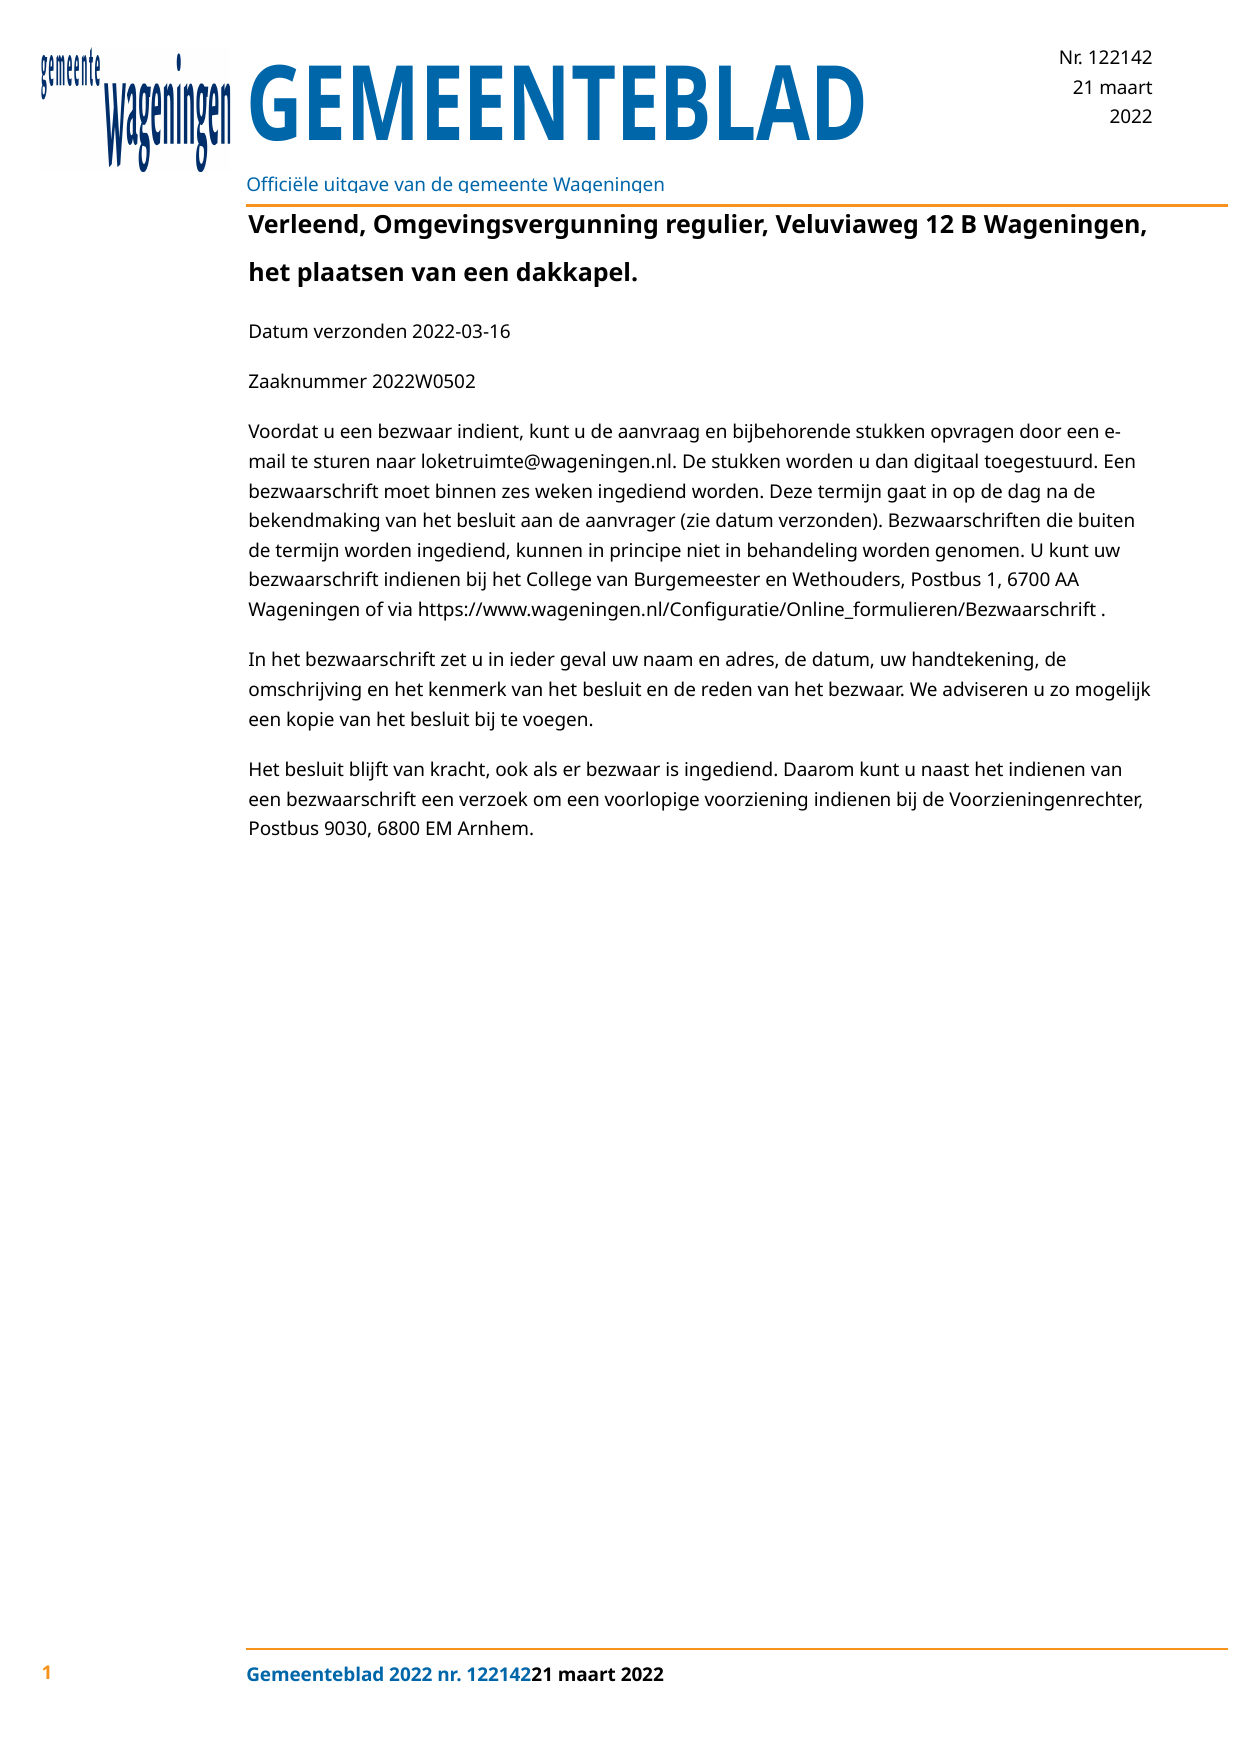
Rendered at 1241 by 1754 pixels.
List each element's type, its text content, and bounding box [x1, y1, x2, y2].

text Datum verzonden 2022-03-16 [248, 318, 1152, 344]
text In het bezwaarschrift zet u in ieder geval uw naam en adres, de datum, uw handtekening, de omschrijving en het kenmerk van het besluit en de reden van het bezwaar. We adviseren u zo mogelijk een kopie van het besluit bij te voegen. [248, 647, 1152, 732]
text Voordat u een bezwaar indient, kunt u de aanvraag en bijbehorende stukken opvragen door een e-mail te sturen naar loketruimte@wageningen.nl. De stukken worden u dan digitaal toegestuurd. Een bezwaarschrift moet binnen zes weken ingediend worden. Deze termijn gaat in op de dag na de bekendmaking van het besluit aan de aanvrager (zie datum verzonden). Bezwaarschriften die buiten de termijn worden ingediend, kunnen in principe niet in behandeling worden genomen. U kunt uw bezwaarschrift indienen bij het College van Burgemeester en Wethouders, Postbus 1, 6700 AA Wageningen of via https://www.wageningen.nl/Configuratie/Online_formulieren/Bezwaarschrift . [248, 419, 1152, 622]
text Zaaknummer 2022W0502 [248, 368, 1152, 394]
text Verleend, Omgevingsvergunning regulier, Veluviaweg 12 B Wageningen, het plaatsen van een dakkapel. [248, 207, 1152, 288]
text Het besluit blijft van kracht, ook als er bezwaar is ingediend. Daarom kunt u naast het indienen van een bezwaarschrift een verzoek om een voorlopige voorziening indienen bij de Voorzieningenrechter, Postbus 9030, 6800 EM Arnhem. [248, 756, 1152, 841]
picture [41, 47, 231, 172]
